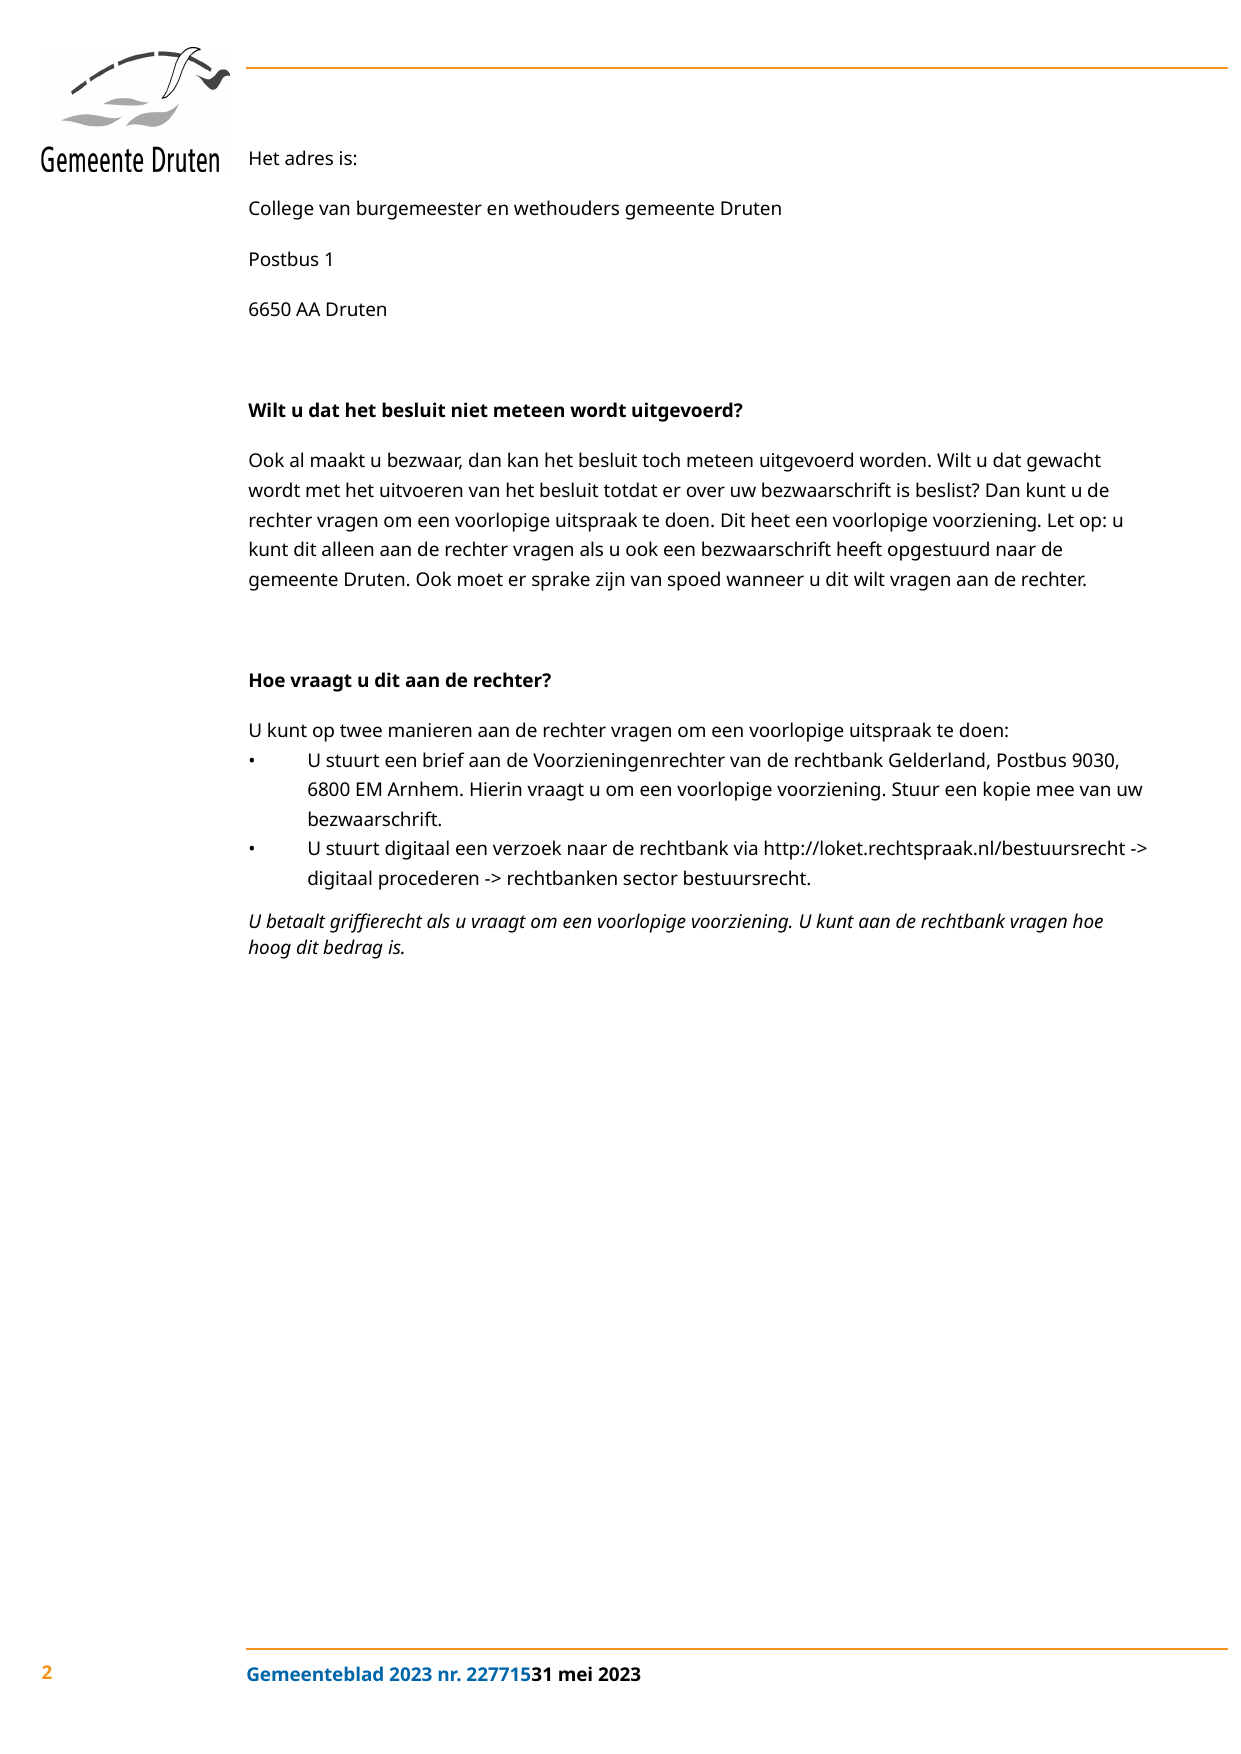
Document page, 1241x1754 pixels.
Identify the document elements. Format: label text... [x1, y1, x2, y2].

list U stuurt digitaal een verzoek naar de rechtbank via http://loket.rechtspraak.nl/bestuursrecht -> digitaal procederen -> rechtbanken sector bestuursrecht. [248, 836, 1152, 891]
text U betaalt griffierecht als u vraagt om een voorlopige voorziening. U kunt aan de rechtbank vragen hoe hoog dit bedrag is. [248, 908, 1152, 960]
text Hoe vraagt u dit aan de rechter? [248, 667, 1152, 693]
text Ook al maakt u bezwaar, dan kan het besluit toch meteen uitgevoerd worden. Wilt u dat gewacht wordt met het uitvoeren van het besluit totdat er over uw bezwaarschrift is beslist? Dan kunt u de rechter vragen om een voorlopige uitspraak te doen. Dit heet een voorlopige voorziening. Let op: u kunt dit alleen aan de rechter vragen als u ook een bezwaarschrift heeft opgestuurd naar de gemeente Druten. Ook moet er sprake zijn van spoed wanneer u dit wilt vragen aan de rechter. [248, 448, 1152, 592]
text Postbus 1 [248, 246, 1152, 272]
text Wilt u dat het besluit niet meteen wordt uitgevoerd? [248, 397, 1152, 423]
list U stuurt een brief aan de Voorzieningenrechter van de rechtbank Gelderland, Postbus 9030, 6800 EM Arnhem. Hierin vraagt u om een voorlopige voorziening. Stuur een kopie mee van uw bezwaarschrift. [248, 747, 1152, 832]
text 6650 AA Druten [248, 296, 1152, 322]
picture [41, 47, 231, 172]
text U kunt op twee manieren aan de rechter vragen om een voorlopige uitspraak te doen: [248, 717, 1152, 743]
text College van burgemeester en wethouders gemeente Druten [248, 196, 1152, 221]
text Het adres is: [248, 145, 1152, 171]
